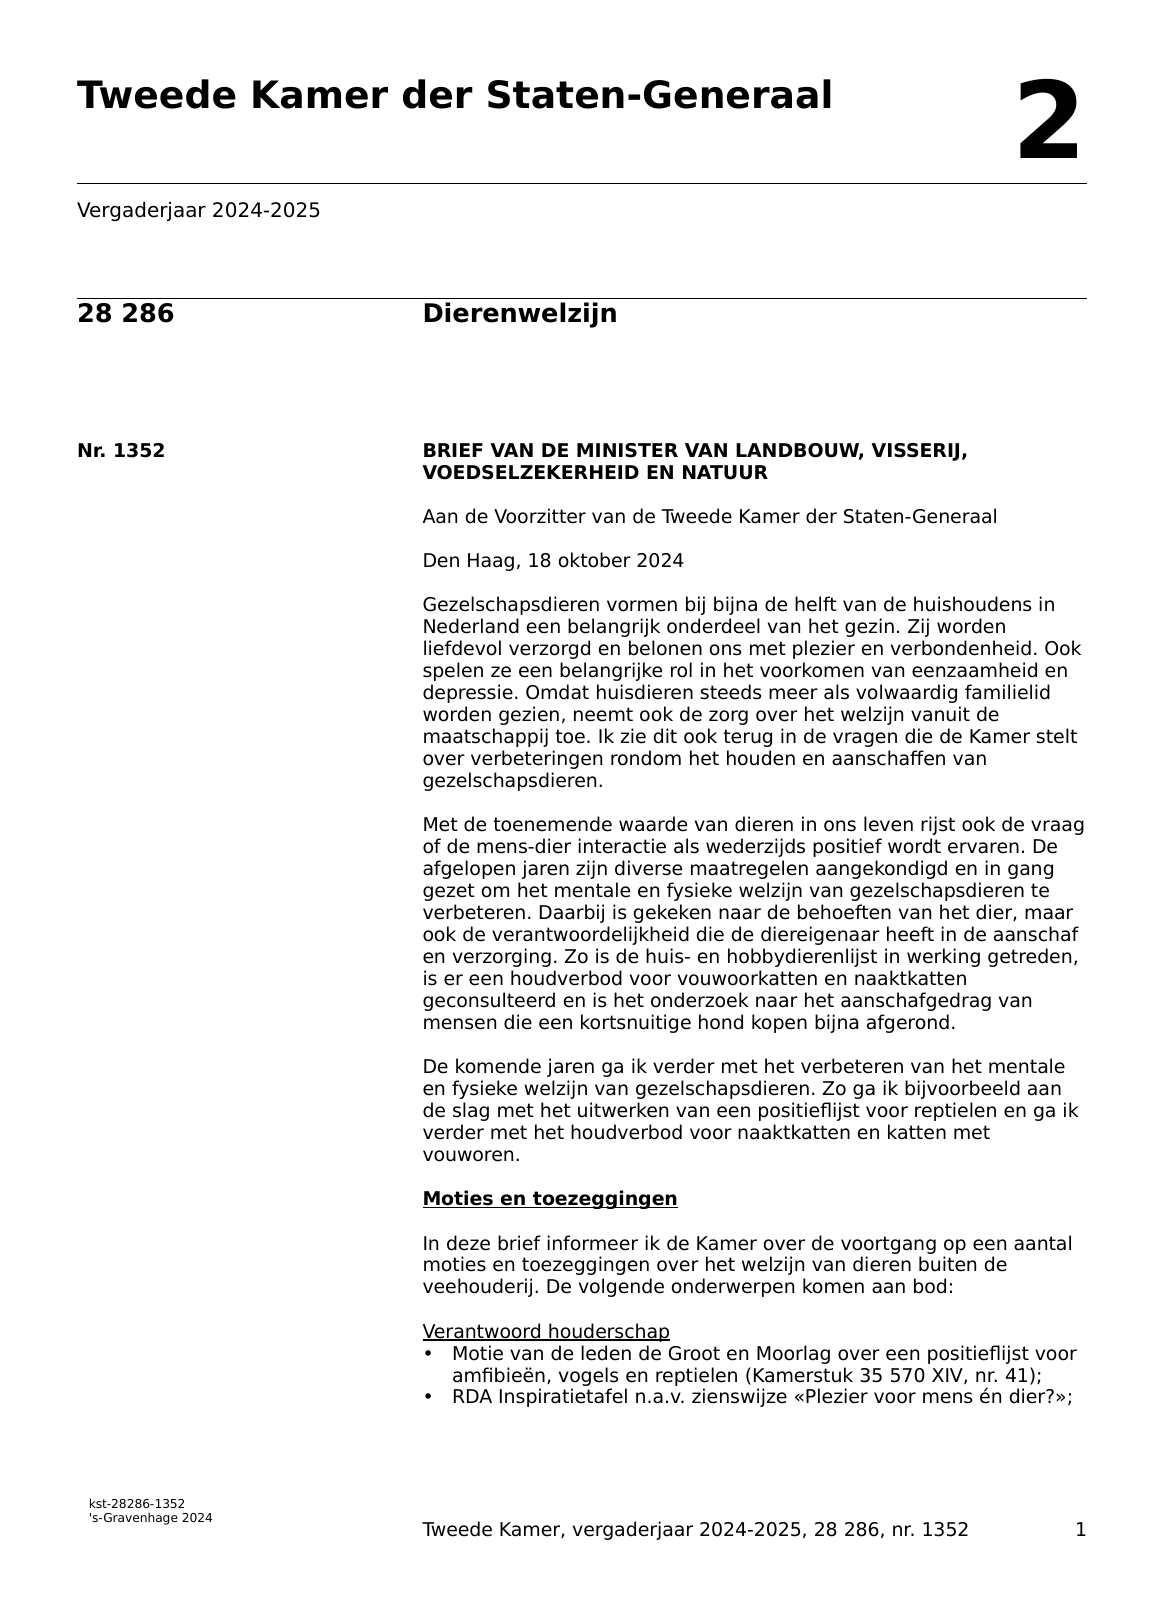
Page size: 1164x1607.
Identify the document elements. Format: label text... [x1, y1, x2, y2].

subtitle Nr. 1352 BRIEF VAN DE MINISTER VAN LANDBOUW, VISSERIJ, VOEDSELZEKERHEID EN NATUUR [77, 440, 1087, 484]
table_cell Vergaderjaar 2024-2025 [77, 184, 1087, 298]
text In deze brief informeer ik de Kamer over de voortgang op een aantal moties en toezeggingen over het welzijn van dieren buiten de veehouderij. De volgende onderwerpen komen aan bod: [422, 1232, 1087, 1298]
text De komende jaren ga ik verder met het verbeteren van het mentale en fysieke welzijn van gezelschapsdieren. Zo ga ik bijvoorbeeld aan de slag met het uitwerken van een positieflijst voor reptielen en ga ik verder met het houdverbod voor naaktkatten en katten met vouworen. [422, 1056, 1087, 1166]
text Gezelschapsdieren vormen bij bijna de helft van de huishoudens in Nederland een belangrijk onderdeel van het gezin. Zij worden liefdevol verzorgd en belonen ons met plezier en verbondenheid. Ook spelen ze een belangrijke rol in het voorkomen van eenzaamheid en depressie. Omdat huisdieren steeds meer als volwaardig familielid worden gezien, neemt ook de zorg over het welzijn vanuit de maatschappij toe. Ik zie dit ook terug in de vragen die de Kamer stelt over verbeteringen rondom het houden en aanschaffen van gezelschapsdieren. [422, 594, 1087, 792]
text Den Haag, 18 oktober 2024 [422, 550, 1087, 572]
subtitle Moties en toezeggingen [422, 1188, 1087, 1210]
text kst-28286-1352 [88, 1497, 323, 1511]
text Aan de Voorzitter van de Tweede Kamer der Staten-Generaal [422, 506, 1087, 528]
table_header Tweede Kamer der Staten-Generaal [77, 59, 886, 183]
text • RDA Inspiratietafel n.a.v. zienswijze «Plezier voor mens én dier?»; [422, 1386, 1087, 1408]
text 's-Gravenhage 2024 [88, 1511, 323, 1525]
subtitle Verantwoord houderschap [422, 1321, 1087, 1342]
text • Motie van de leden de Groot en Moorlag over een positieflijst voor amfibieën, vogels en reptielen (Kamerstuk 35 570 XIV, nr. 41); [422, 1342, 1087, 1386]
table_header 2 [886, 59, 1087, 183]
subtitle 28 286 Dierenwelzijn [77, 299, 1087, 329]
text Met de toenemende waarde van dieren in ons leven rijst ook de vraag of de mens-dier interactie als wederzijds positief wordt ervaren. De afgelopen jaren zijn diverse maatregelen aangekondigd en in gang gezet om het mentale en fysieke welzijn van gezelschapsdieren te verbeteren. Daarbij is gekeken naar de behoeften van het dier, maar ook de verantwoordelijkheid die de diereigenaar heeft in de aanschaf en verzorging. Zo is de huis- en hobbydierenlijst in werking getreden, is er een houdverbod voor vouwoorkatten en naaktkatten geconsulteerd en is het onderzoek naar het aanschafgedrag van mensen die een kortsnuitige hond kopen bijna afgerond. [422, 814, 1087, 1034]
